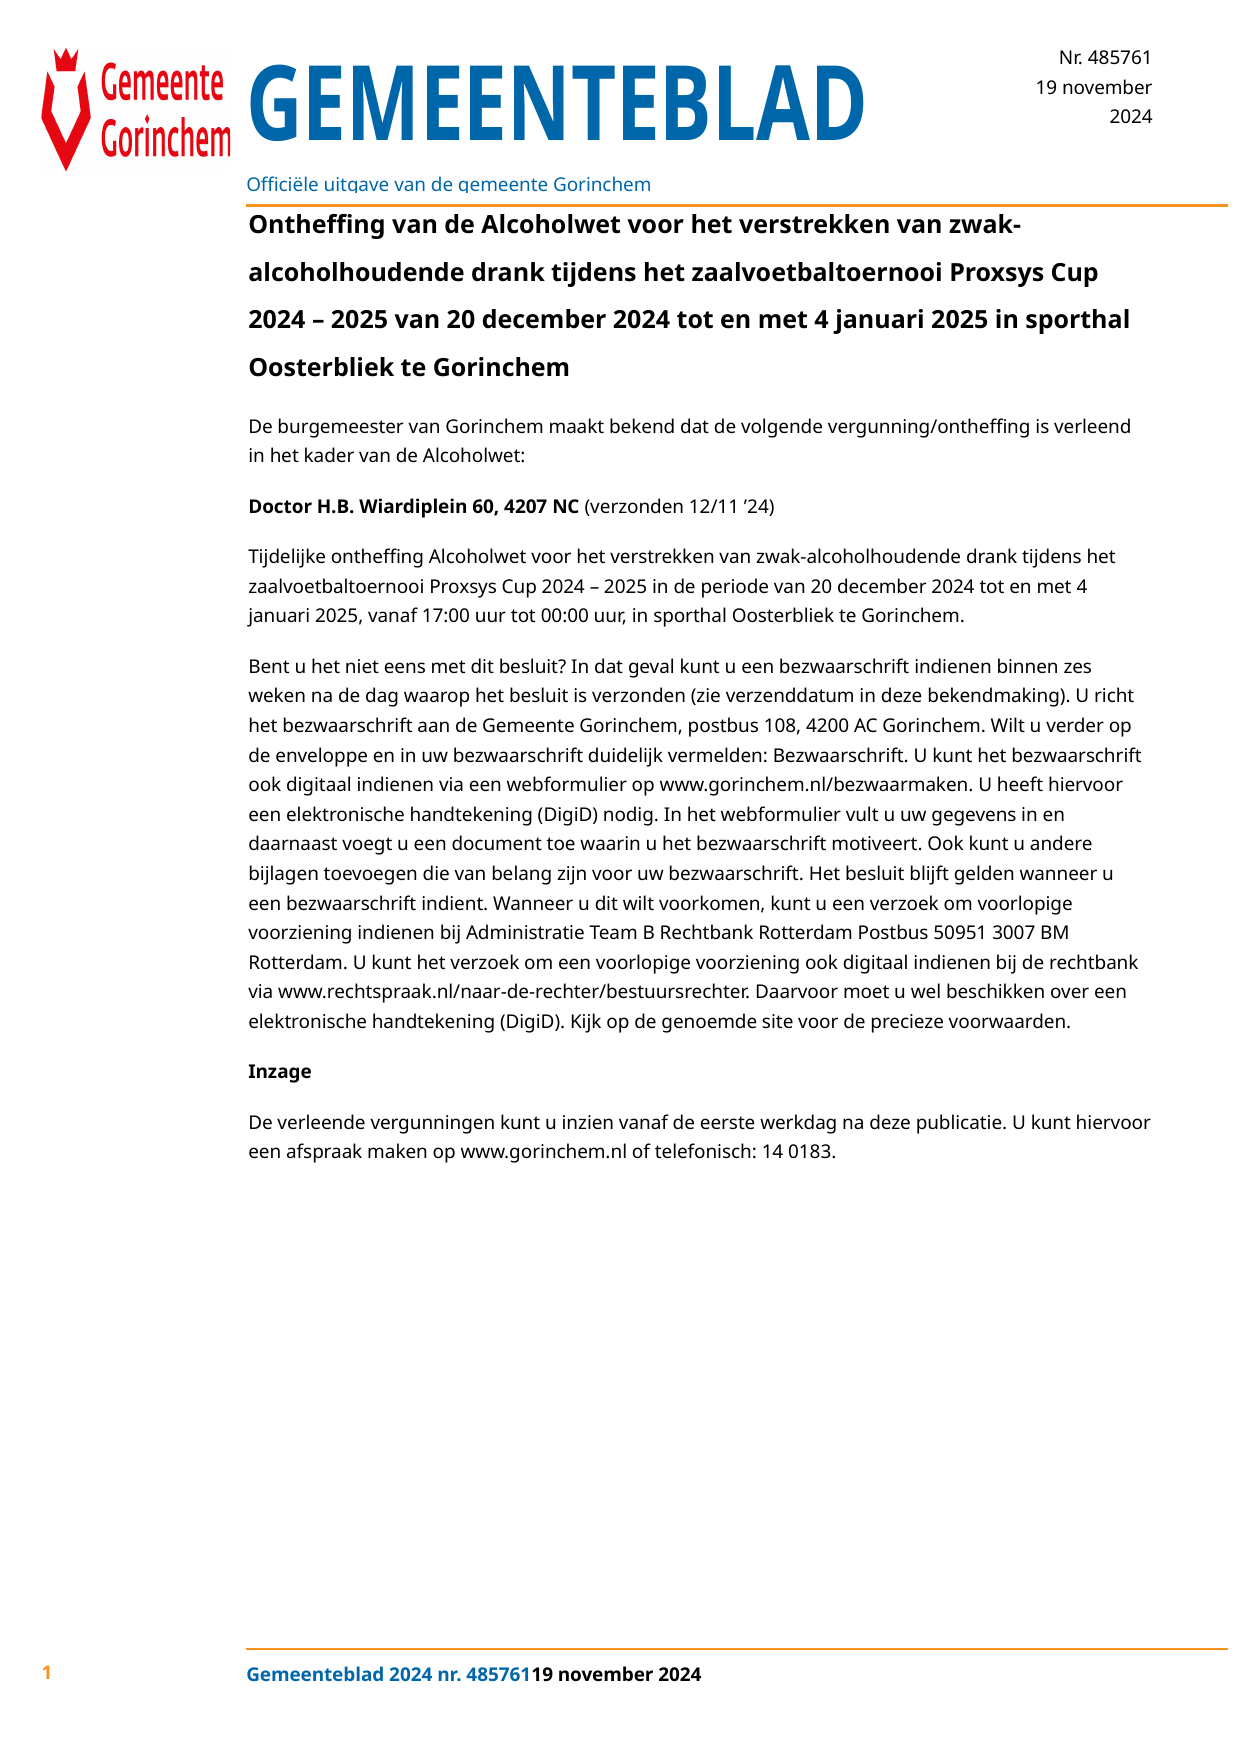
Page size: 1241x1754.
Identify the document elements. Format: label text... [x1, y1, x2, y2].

text Bent u het niet eens met dit besluit? In dat geval kunt u een bezwaarschrift indienen binnen zes weken na de dag waarop het besluit is verzonden (zie verzenddatum in deze bekendmaking). U richt het bezwaarschrift aan de Gemeente Gorinchem, postbus 108, 4200 AC Gorinchem. Wilt u verder op de enveloppe en in uw bezwaarschrift duidelijk vermelden: Bezwaarschrift. U kunt het bezwaarschrift ook digitaal indienen via een webformulier op www.gorinchem.nl/bezwaarmaken. U heeft hiervoor een elektronische handtekening (DigiD) nodig. In het webformulier vult u uw gegevens in en daarnaast voegt u een document toe waarin u het bezwaarschrift motiveert. Ook kunt u andere bijlagen toevoegen die van belang zijn voor uw bezwaarschrift. Het besluit blijft gelden wanneer u een bezwaarschrift indient. Wanneer u dit wilt voorkomen, kunt u een verzoek om voorlopige voorziening indienen bij Administratie Team B Rechtbank Rotterdam Postbus 50951 3007 BM Rotterdam. U kunt het verzoek om een voorlopige voorziening ook digitaal indienen bij de rechtbank via www.rechtspraak.nl/naar-de-rechter/bestuursrechter. Daarvoor moet u wel beschikken over een elektronische handtekening (DigiD). Kijk op de genoemde site voor de precieze voorwaarden. [248, 653, 1152, 1034]
picture [41, 47, 231, 172]
text Inzage [248, 1058, 1152, 1084]
text Ontheffing van de Alcoholwet voor het verstrekken van zwak-alcoholhoudende drank tijdens het zaalvoetbaltoernooi Proxsys Cup 2024 – 2025 van 20 december 2024 tot en met 4 januari 2025 in sporthal Oosterbliek te Gorinchem [248, 207, 1152, 384]
text Doctor H.B. Wiardiplein 60, 4207 NC (verzonden 12/11 ’24) [248, 493, 1152, 519]
text De burgemeester van Gorinchem maakt bekend dat de volgende vergunning/ontheffing is verleend in het kader van de Alcoholwet: [248, 413, 1152, 468]
text De verleende vergunningen kunt u inzien vanaf de eerste werkdag na deze publicatie. U kunt hiervoor een afspraak maken op www.gorinchem.nl of telefonisch: 14 0183. [248, 1109, 1152, 1164]
text Tijdelijke ontheffing Alcoholwet voor het verstrekken van zwak-alcoholhoudende drank tijdens het zaalvoetbaltoernooi Proxsys Cup 2024 – 2025 in de periode van 20 december 2024 tot en met 4 januari 2025, vanaf 17:00 uur tot 00:00 uur, in sporthal Oosterbliek te Gorinchem. [248, 543, 1152, 628]
